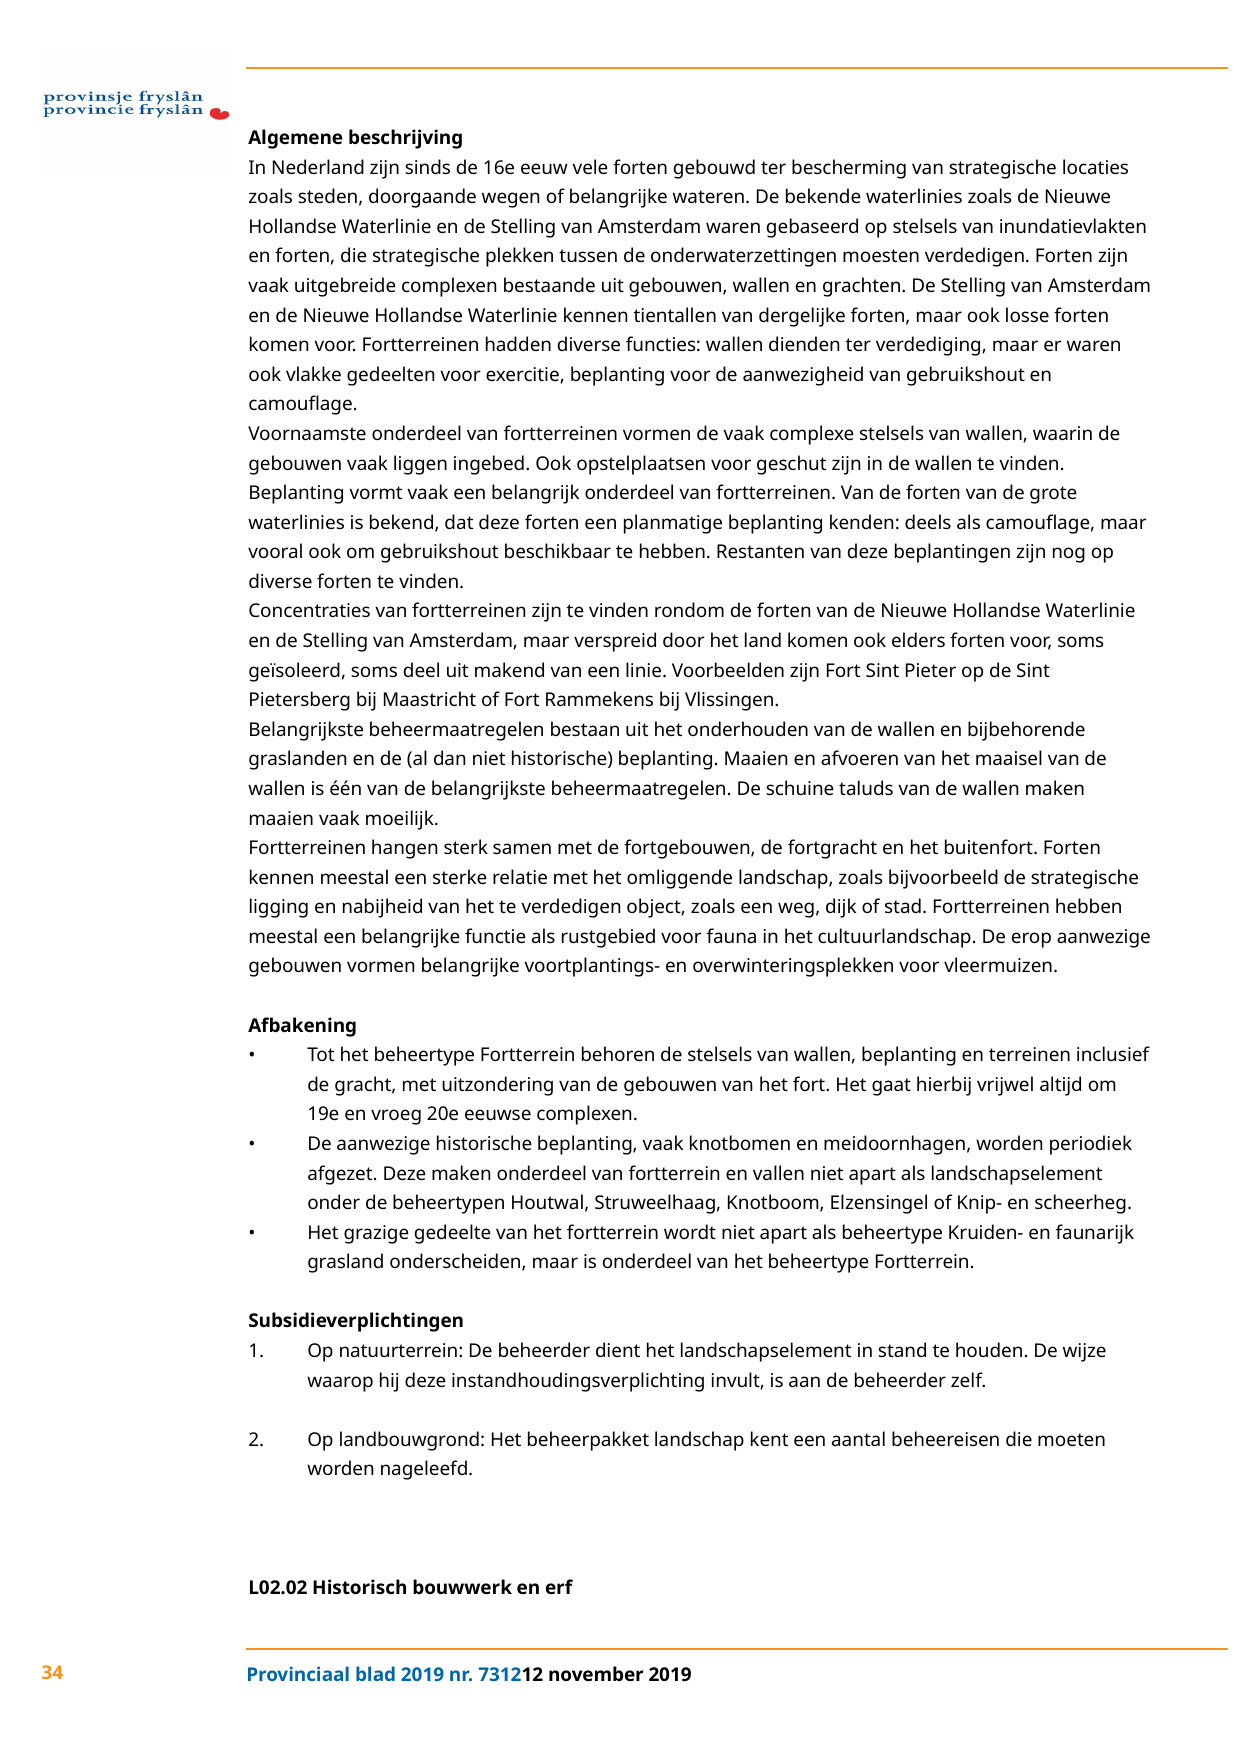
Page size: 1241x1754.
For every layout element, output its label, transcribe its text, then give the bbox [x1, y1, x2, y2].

list Op natuurterrein: De beheerder dient het landschapselement in stand te houden. De wijze waarop hij deze instandhoudingsverplichting invult, is aan de beheerder zelf. [248, 1337, 1152, 1393]
text Algemene beschrijving [248, 124, 1152, 150]
text Voornaamste onderdeel van fortterreinen vormen de vaak complexe stelsels van wallen, waarin de gebouwen vaak liggen ingebed. Ook opstelplaatsen voor geschut zijn in de wallen te vinden. [248, 420, 1152, 476]
text Fortterreinen hangen sterk samen met de fortgebouwen, de fortgracht en het buitenfort. Forten kennen meestal een sterke relatie met het omliggende landschap, zoals bijvoorbeeld de strategische ligging en nabijheid van het te verdedigen object, zoals een weg, dijk of stad. Fortterreinen hebben meestal een belangrijke functie als rustgebied voor fauna in het cultuurlandschap. De erop aanwezige gebouwen vormen belangrijke voortplantings- en overwinteringsplekken voor vleermuizen. [248, 834, 1152, 978]
list Tot het beheertype Fortterrein behoren de stelsels van wallen, beplanting en terreinen inclusief de gracht, met uitzondering van de gebouwen van het fort. Het gaat hierbij vrijwel altijd om 19e en vroeg 20e eeuwse complexen. [248, 1041, 1152, 1126]
list Op landbouwgrond: Het beheerpakket landschap kent een aantal beheereisen die moeten worden nageleefd. [248, 1426, 1152, 1481]
text Subsidieverplichtingen [248, 1308, 1152, 1333]
list De aanwezige historische beplanting, vaak knotbomen en meidoornhagen, worden periodiek afgezet. Deze maken onderdeel van fortterrein en vallen niet apart als landschapselement onder de beheertypen Houtwal, Struweelhaag, Knotboom, Elzensingel of Knip- en scheerheg. [248, 1130, 1152, 1215]
text Belangrijkste beheermaatregelen bestaan uit het onderhouden van de wallen en bijbehorende graslanden en de (al dan niet historische) beplanting. Maaien en afvoeren van het maaisel van de wallen is één van de belangrijkste beheermaatregelen. De schuine taluds van de wallen maken maaien vaak moeilijk. [248, 716, 1152, 831]
picture [41, 47, 231, 172]
text In Nederland zijn sinds de 16e eeuw vele forten gebouwd ter bescherming van strategische locaties zoals steden, doorgaande wegen of belangrijke wateren. De bekende waterlinies zoals de Nieuwe Hollandse Waterlinie en de Stelling van Amsterdam waren gebaseerd op stelsels van inundatievlakten en forten, die strategische plekken tussen de onderwaterzettingen moesten verdedigen. Forten zijn vaak uitgebreide complexen bestaande uit gebouwen, wallen en grachten. De Stelling van Amsterdam en de Nieuwe Hollandse Waterlinie kennen tientallen van dergelijke forten, maar ook losse forten komen voor. Fortterreinen hadden diverse functies: wallen dienden ter verdediging, maar er waren ook vlakke gedeelten voor exercitie, beplanting voor de aanwezigheid van gebruikshout en camouflage. [248, 154, 1152, 416]
text Beplanting vormt vaak een belangrijk onderdeel van fortterreinen. Van de forten van de grote waterlinies is bekend, dat deze forten een planmatige beplanting kenden: deels als camouflage, maar vooral ook om gebruikshout beschikbaar te hebben. Restanten van deze beplantingen zijn nog op diverse forten te vinden. [248, 479, 1152, 594]
text Concentraties van fortterreinen zijn te vinden rondom de forten van de Nieuwe Hollandse Waterlinie en de Stelling van Amsterdam, maar verspreid door het land komen ook elders forten voor, soms geïsoleerd, soms deel uit makend van een linie. Voorbeelden zijn Fort Sint Pieter op de Sint Pietersberg bij Maastricht of Fort Rammekens bij Vlissingen. [248, 598, 1152, 712]
text L02.02 Historisch bouwwerk en erf [248, 1574, 1152, 1600]
list Het grazige gedeelte van het fortterrein wordt niet apart als beheertype Kruiden- en faunarijk grasland onderscheiden, maar is onderdeel van het beheertype Fortterrein. [248, 1219, 1152, 1274]
text Afbakening [248, 1012, 1152, 1038]
